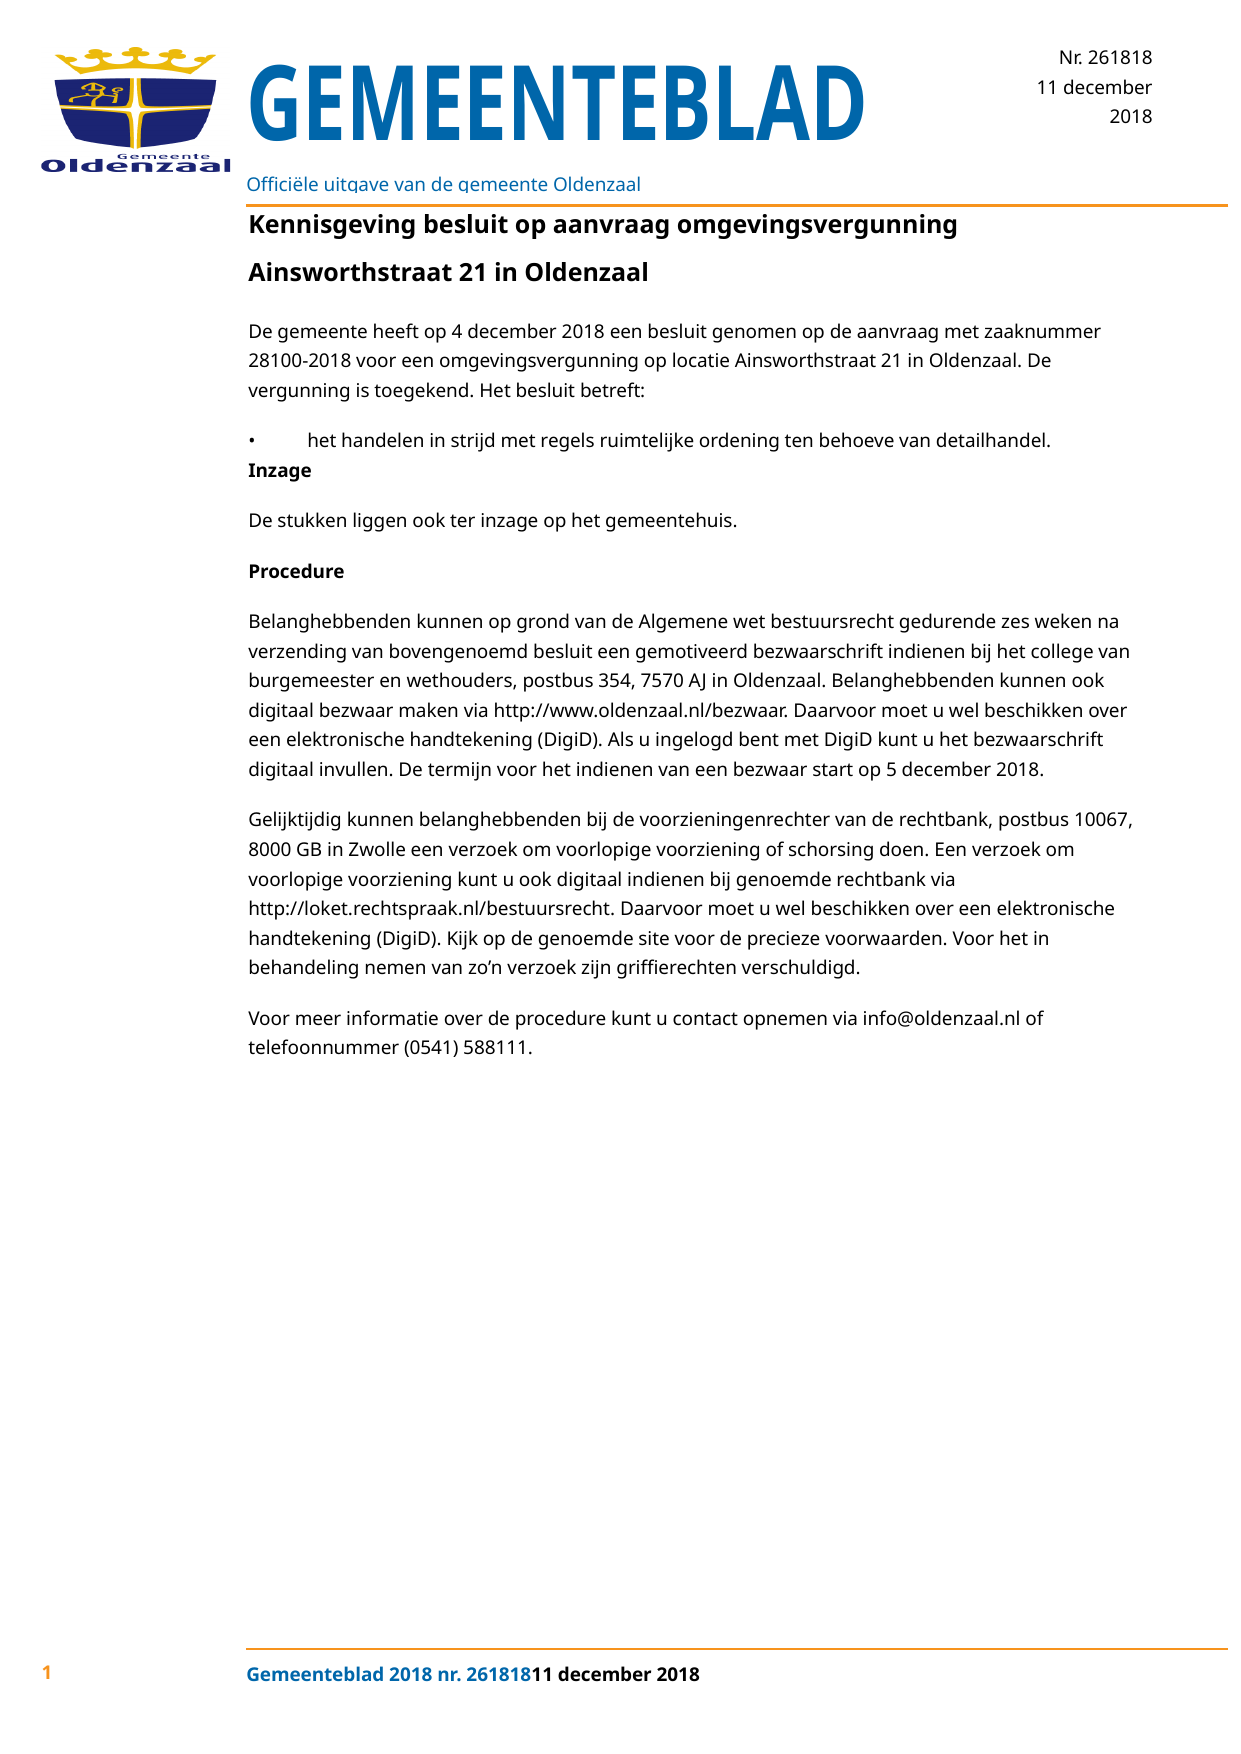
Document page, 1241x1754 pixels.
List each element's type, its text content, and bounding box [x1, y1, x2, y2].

text Voor meer informatie over de procedure kunt u contact opnemen via info@oldenzaal.nl of telefoonnummer (0541) 588111. [248, 1005, 1152, 1060]
text De stukken liggen ook ter inzage op het gemeentehuis. [248, 507, 1152, 533]
list het handelen in strijd met regels ruimtelijke ordening ten behoeve van detailhandel. [248, 427, 1152, 453]
picture [41, 47, 231, 172]
text Inzage [248, 457, 1152, 483]
text Gelijktijdig kunnen belanghebbenden bij de voorzieningenrechter van de rechtbank, postbus 10067, 8000 GB in Zwolle een verzoek om voorlopige voorziening of schorsing doen. Een verzoek om voorlopige voorziening kunt u ook digitaal indienen bij genoemde rechtbank via http://loket.rechtspraak.nl/bestuursrecht. Daarvoor moet u wel beschikken over een elektronische handtekening (DigiD). Kijk op de genoemde site voor de precieze voorwaarden. Voor het in behandeling nemen van zo’n verzoek zijn griffierechten verschuldigd. [248, 807, 1152, 980]
text Procedure [248, 558, 1152, 584]
text De gemeente heeft op 4 december 2018 een besluit genomen op de aanvraag met zaaknummer 28100-2018 voor een omgevingsvergunning op locatie Ainsworthstraat 21 in Oldenzaal. De vergunning is toegekend. Het besluit betreft: [248, 318, 1152, 403]
text Kennisgeving besluit op aanvraag omgevingsvergunning Ainsworthstraat 21 in Oldenzaal [248, 207, 1152, 288]
text Belanghebbenden kunnen op grond van de Algemene wet bestuursrecht gedurende zes weken na verzending van bovengenoemd besluit een gemotiveerd bezwaarschrift indienen bij het college van burgemeester en wethouders, postbus 354, 7570 AJ in Oldenzaal. Belanghebbenden kunnen ook digitaal bezwaar maken via http://www.oldenzaal.nl/bezwaar. Daarvoor moet u wel beschikken over een elektronische handtekening (DigiD). Als u ingelogd bent met DigiD kunt u het bezwaarschrift digitaal invullen. De termijn voor het indienen van een bezwaar start op 5 december 2018. [248, 608, 1152, 782]
